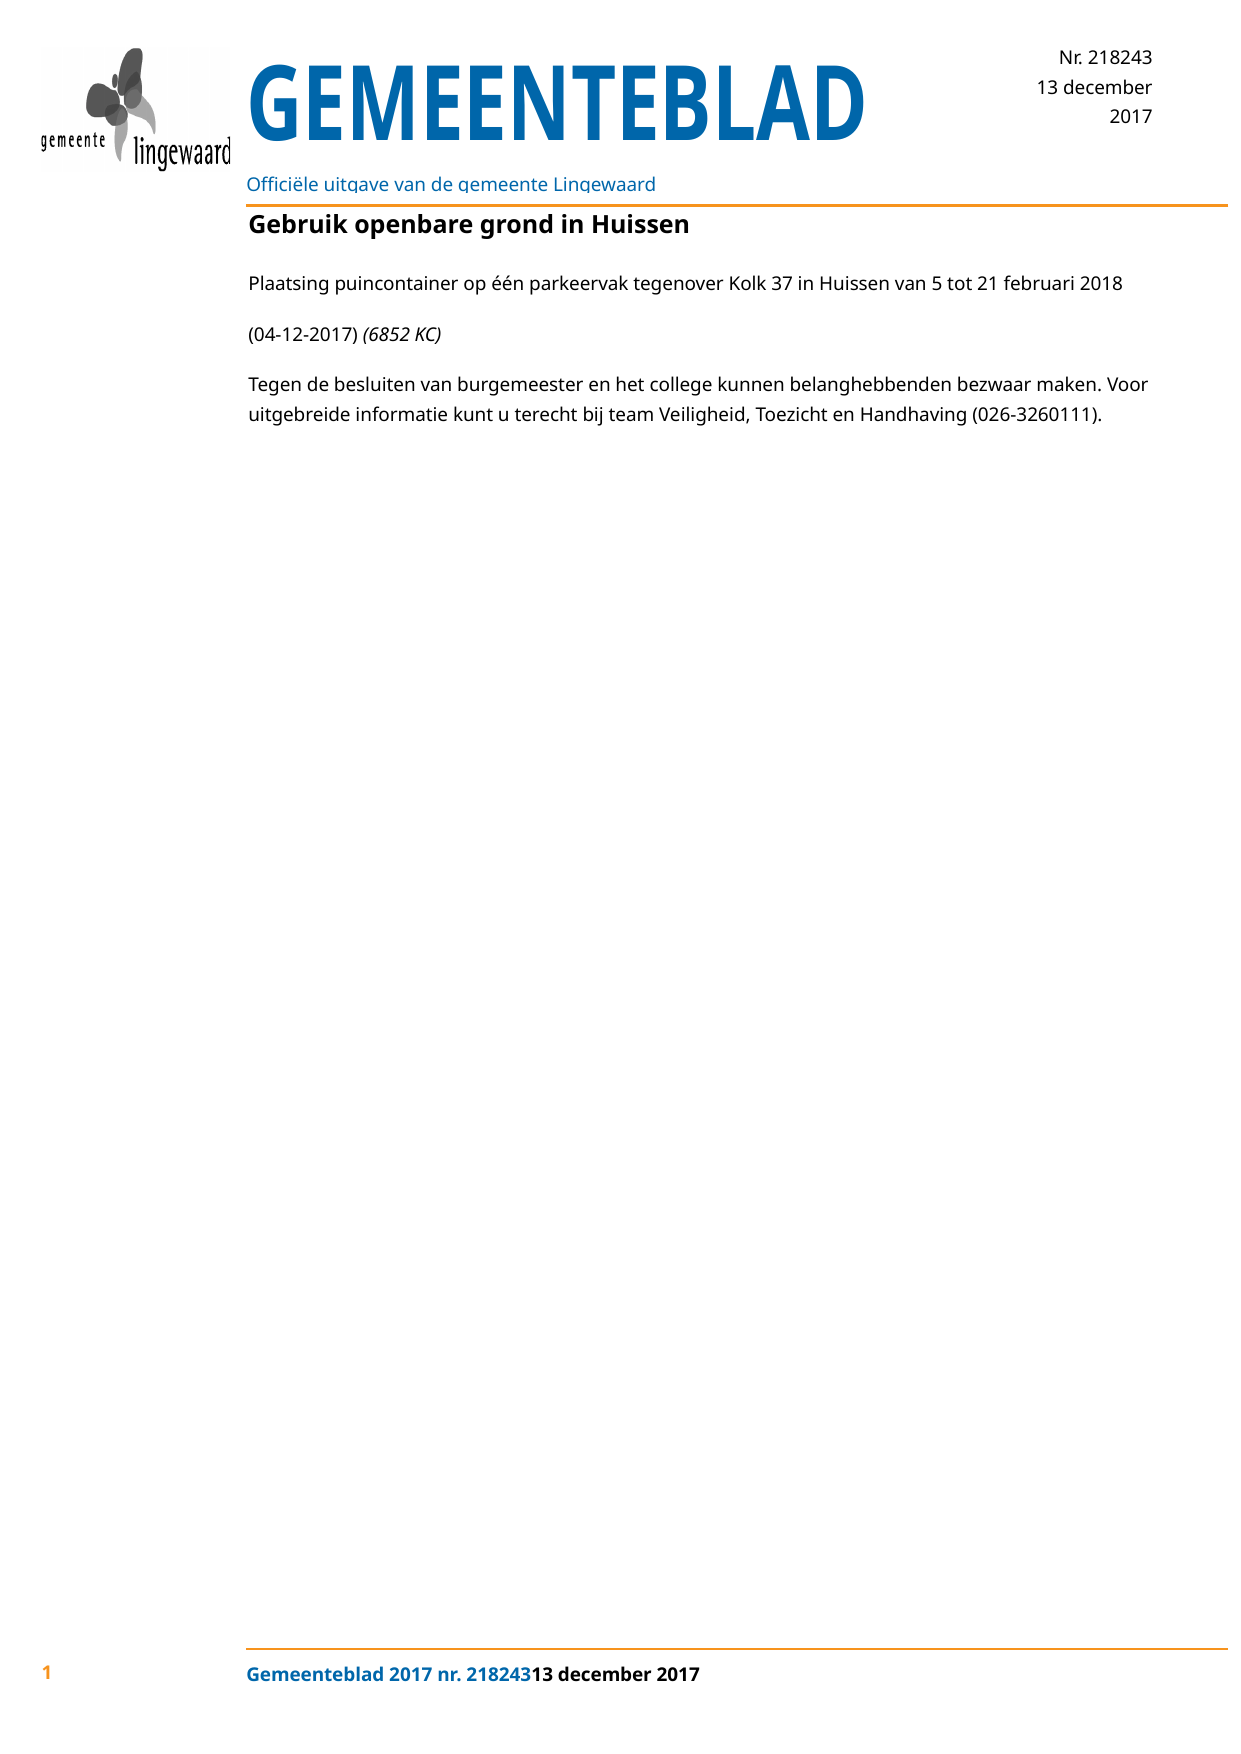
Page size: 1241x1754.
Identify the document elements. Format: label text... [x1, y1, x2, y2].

text (04-12-2017) (6852 KC) [248, 321, 1152, 346]
text Gebruik openbare grond in Huissen [248, 207, 1152, 241]
text Plaatsing puincontainer op één parkeervak tegenover Kolk 37 in Huissen van 5 tot 21 februari 2018 [248, 270, 1152, 296]
picture [41, 47, 231, 172]
text Tegen de besluiten van burgemeester en het college kunnen belanghebbenden bezwaar maken. Voor uitgebreide informatie kunt u terecht bij team Veiligheid, Toezicht en Handhaving (026-3260111). [248, 371, 1152, 426]
